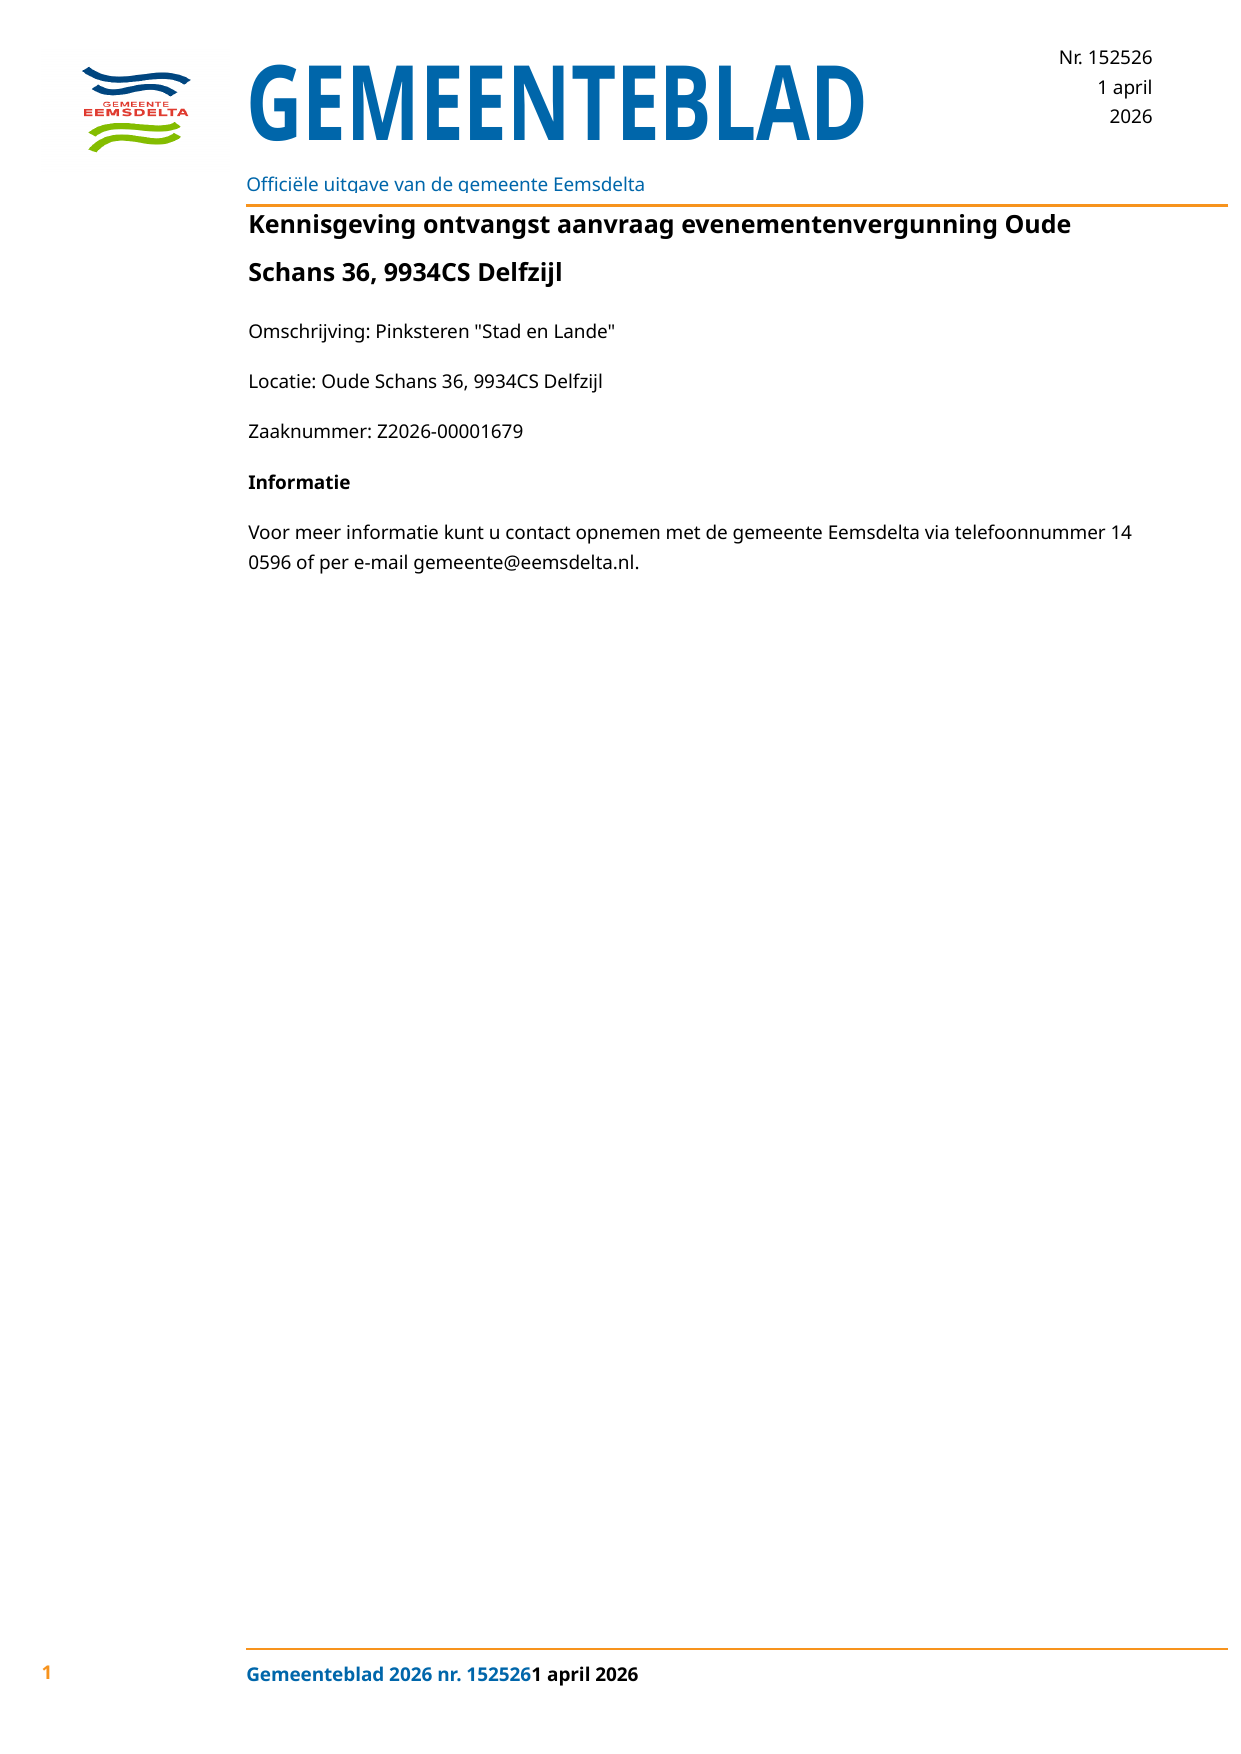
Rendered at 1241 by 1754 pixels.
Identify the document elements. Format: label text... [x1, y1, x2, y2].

text Zaaknummer: Z2026-00001679 [248, 419, 1152, 444]
text Informatie [248, 469, 1152, 495]
text Voor meer informatie kunt u contact opnemen met de gemeente Eemsdelta via telefoonnummer 14 0596 of per e-mail gemeente@eemsdelta.nl. [248, 519, 1152, 575]
text Kennisgeving ontvangst aanvraag evenementenvergunning Oude Schans 36, 9934CS Delfzijl [248, 207, 1152, 288]
picture [41, 47, 231, 172]
text Omschrijving: Pinksteren "Stad en Lande" [248, 318, 1152, 344]
text Locatie: Oude Schans 36, 9934CS Delfzijl [248, 368, 1152, 394]
